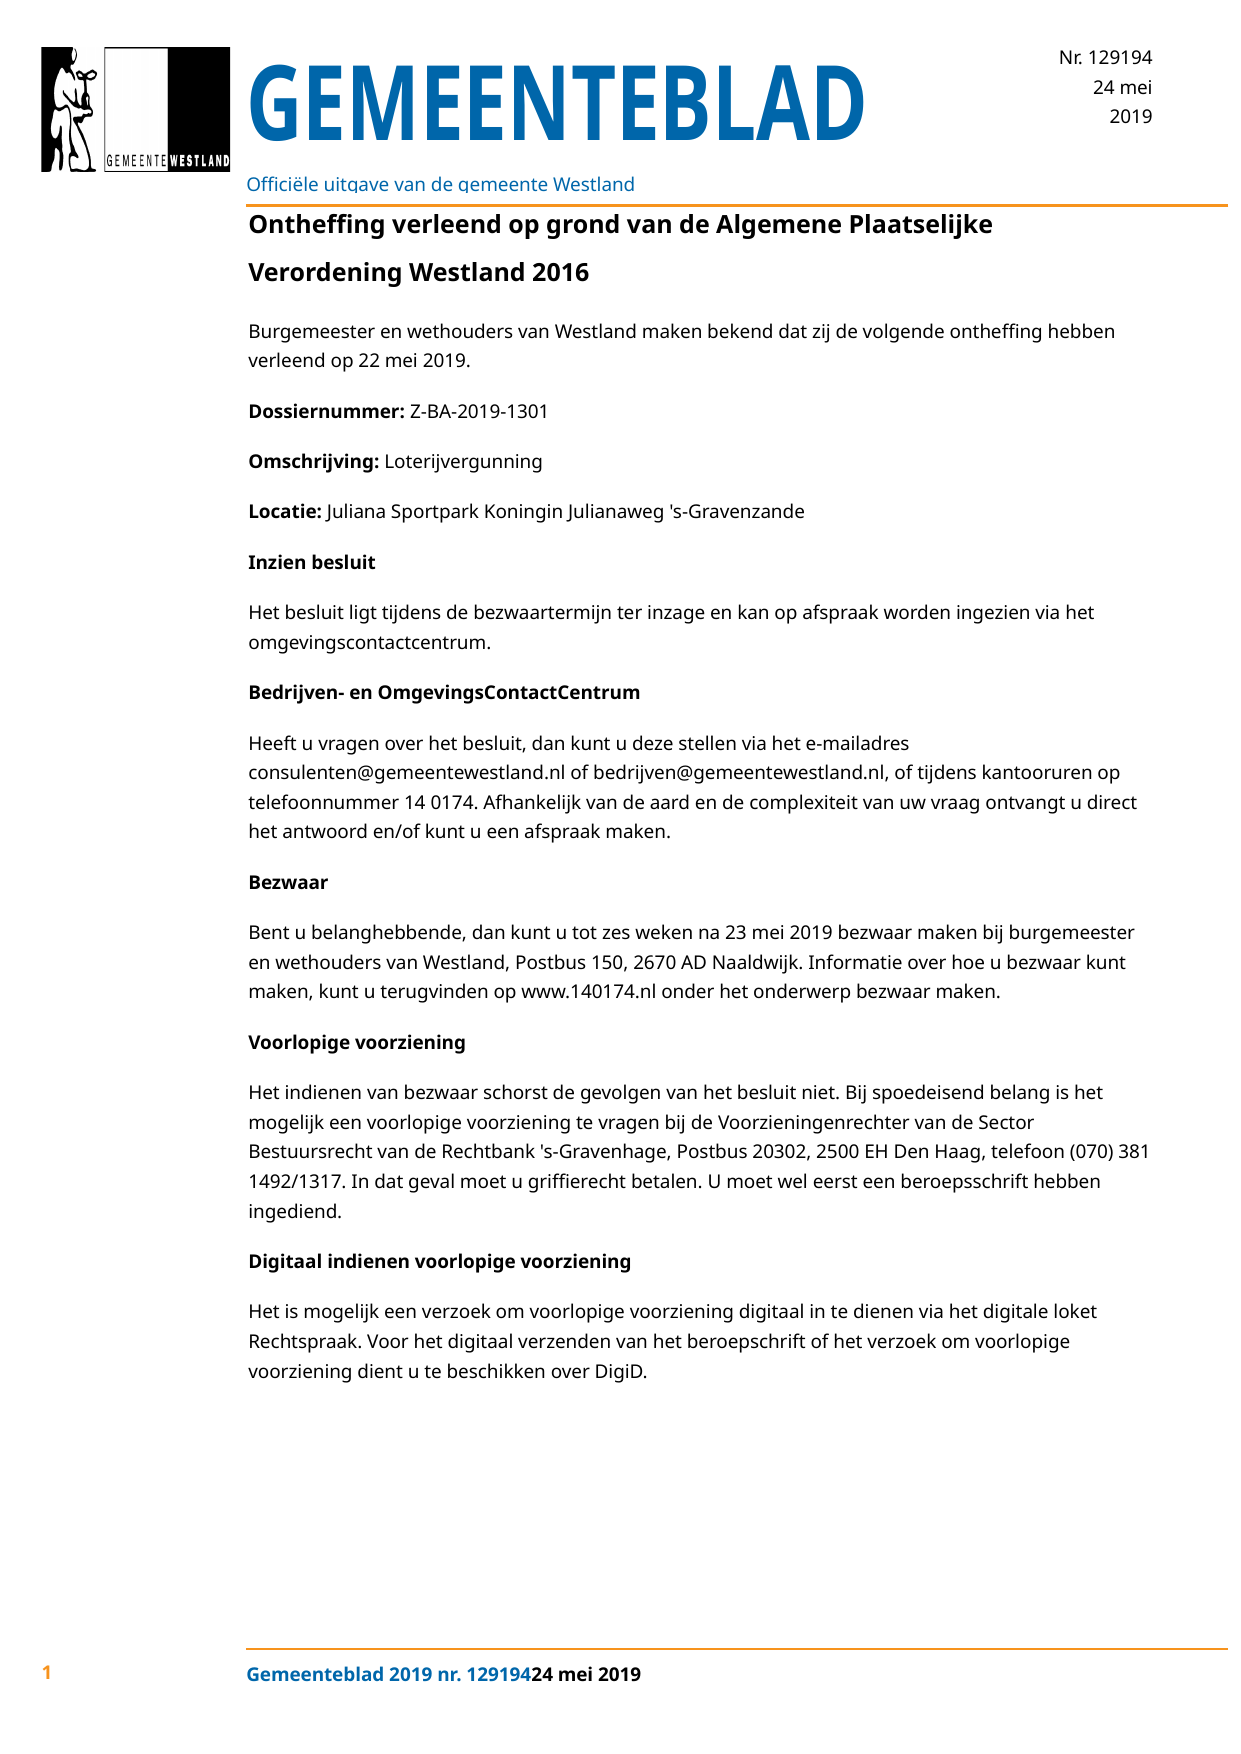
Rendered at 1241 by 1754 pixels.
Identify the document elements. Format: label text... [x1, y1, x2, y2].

text Het besluit ligt tijdens de bezwaartermijn ter inzage en kan op afspraak worden ingezien via het omgevingscontactcentrum. [248, 599, 1152, 655]
text Het is mogelijk een verzoek om voorlopige voorziening digitaal in te dienen via het digitale loket Rechtspraak. Voor het digitaal verzenden van het beroepschrift of het verzoek om voorlopige voorziening dient u te beschikken over DigiD. [248, 1299, 1152, 1384]
text Locatie: Juliana Sportpark Koningin Julianaweg 's-Gravenzande [248, 499, 1152, 524]
text Burgemeester en wethouders van Westland maken bekend dat zij de volgende ontheffing hebben verleend op 22 mei 2019. [248, 318, 1152, 373]
text Dossiernummer: Z-BA-2019-1301 [248, 398, 1152, 424]
text Bent u belanghebbende, dan kunt u tot zes weken na 23 mei 2019 bezwaar maken bij burgemeester en wethouders van Westland, Postbus 150, 2670 AD Naaldwijk. Informatie over hoe u bezwaar kunt maken, kunt u terugvinden op www.140174.nl onder het onderwerp bezwaar maken. [248, 919, 1152, 1004]
text Inzien besluit [248, 549, 1152, 575]
text Heeft u vragen over het besluit, dan kunt u deze stellen via het e-mailadres consulenten@gemeentewestland.nl of bedrijven@gemeentewestland.nl, of tijdens kantooruren op telefoonnummer 14 0174. Afhankelijk van de aard en de complexiteit van uw vraag ontvangt u direct het antwoord en/of kunt u een afspraak maken. [248, 730, 1152, 844]
text Bezwaar [248, 869, 1152, 895]
text Bedrijven- en OmgevingsContactCentrum [248, 679, 1152, 705]
text Omschrijving: Loterijvergunning [248, 448, 1152, 474]
text Ontheffing verleend op grond van de Algemene Plaatselijke Verordening Westland 2016 [248, 207, 1152, 288]
text Digitaal indienen voorlopige voorziening [248, 1248, 1152, 1274]
picture [41, 47, 231, 172]
text Voorlopige voorziening [248, 1029, 1152, 1055]
text Het indienen van bezwaar schorst de gevolgen van het besluit niet. Bij spoedeisend belang is het mogelijk een voorlopige voorziening te vragen bij de Voorzieningenrechter van de Sector Bestuursrecht van de Rechtbank 's-Gravenhage, Postbus 20302, 2500 EH Den Haag, telefoon (070) 381 1492/1317. In dat geval moet u griffierecht betalen. U moet wel eerst een beroepsschrift hebben ingediend. [248, 1079, 1152, 1224]
